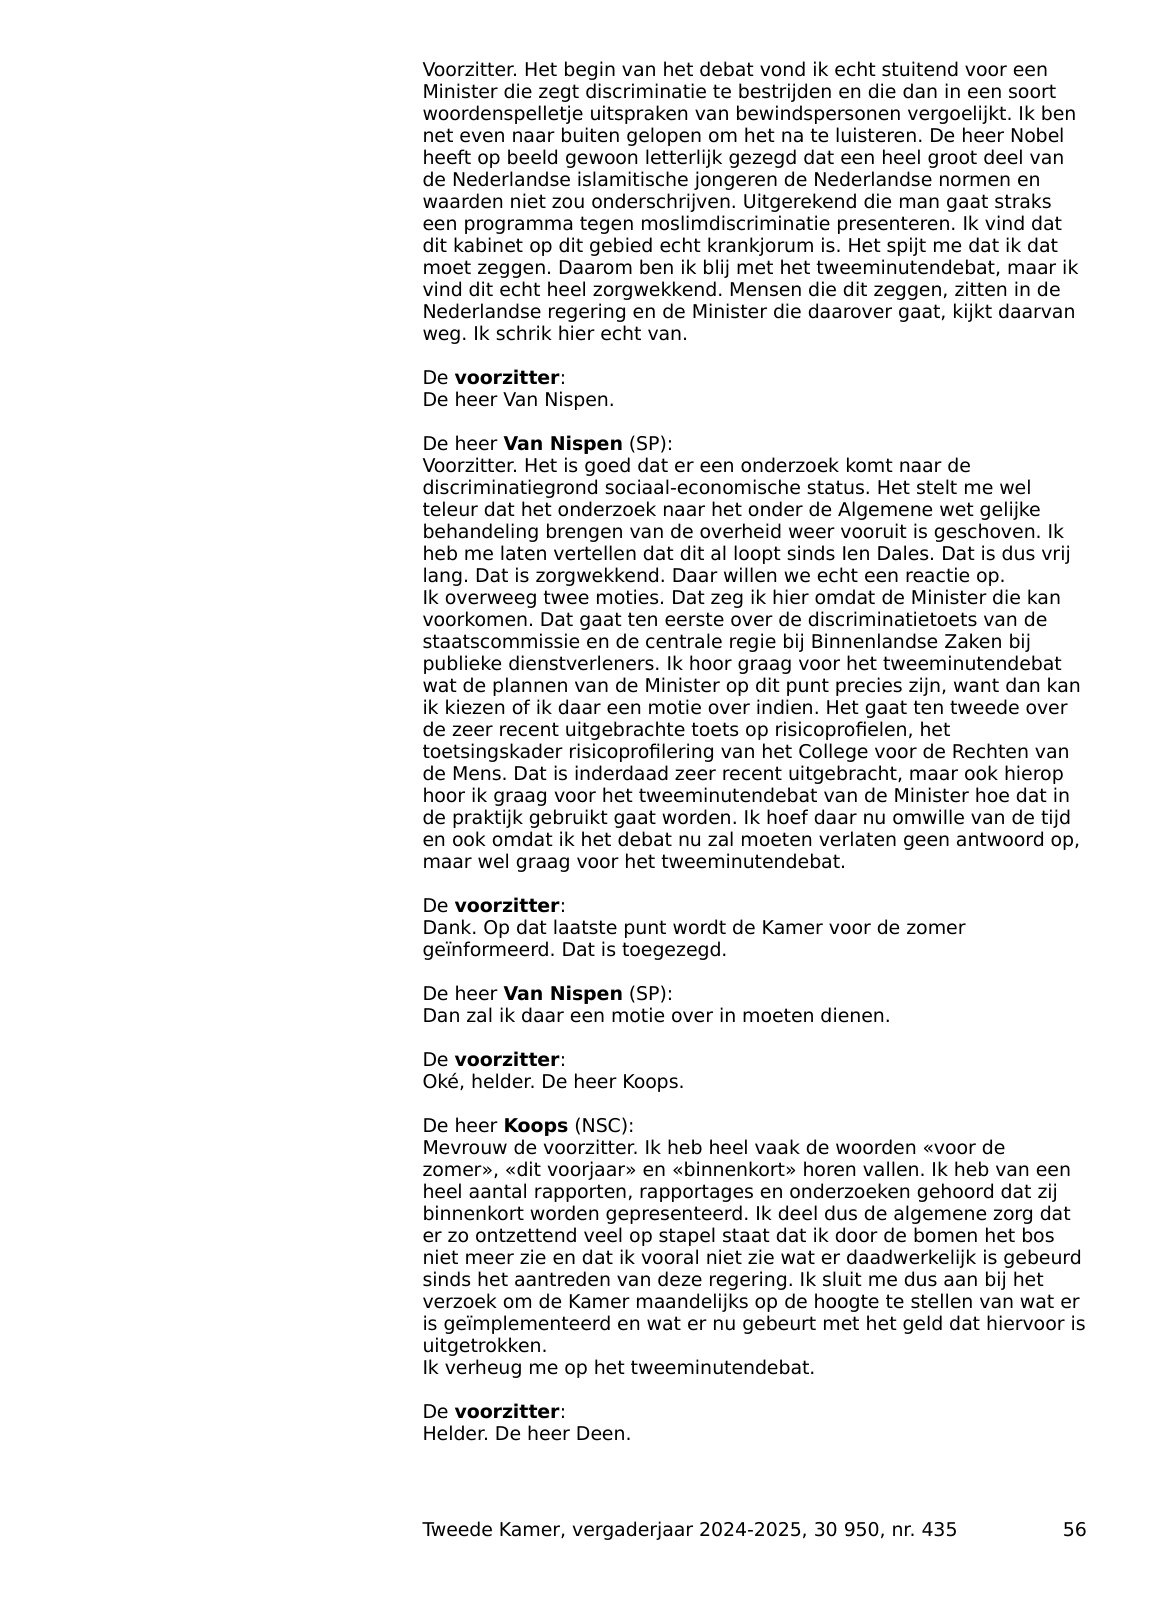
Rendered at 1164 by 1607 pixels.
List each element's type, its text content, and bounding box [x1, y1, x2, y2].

text Oké, helder. De heer Koops. [422, 1071, 1087, 1093]
text De heer Van Nispen (SP): [422, 433, 1087, 455]
text De heer Koops (NSC): [422, 1115, 1087, 1137]
text Voorzitter. Het begin van het debat vond ik echt stuitend voor een Minister die zegt discriminatie te bestrijden en die dan in een soort woordenspelletje uitspraken van bewindspersonen vergoelijkt. Ik ben net even naar buiten gelopen om het na te luisteren. De heer Nobel heeft op beeld gewoon letterlijk gezegd dat een heel groot deel van de Nederlandse islamitische jongeren de Nederlandse normen en waarden niet zou onderschrijven. Uitgerekend die man gaat straks een programma tegen moslimdiscriminatie presenteren. Ik vind dat dit kabinet op dit gebied echt krankjorum is. Het spijt me dat ik dat moet zeggen. Daarom ben ik blij met het tweeminutendebat, maar ik vind dit echt heel zorgwekkend. Mensen die dit zeggen, zitten in de Nederlandse regering en de Minister die daarover gaat, kijkt daarvan weg. Ik schrik hier echt van. [422, 59, 1087, 345]
text De voorzitter: [422, 1049, 1087, 1071]
text Dank. Op dat laatste punt wordt de Kamer voor de zomer geïnformeerd. Dat is toegezegd. [422, 917, 1087, 961]
text De voorzitter: [422, 1401, 1087, 1423]
text De heer Van Nispen (SP): [422, 983, 1087, 1005]
text Helder. De heer Deen. [422, 1423, 1087, 1445]
text De voorzitter: [422, 367, 1087, 389]
text Ik overweeg twee moties. Dat zeg ik hier omdat de Minister die kan voorkomen. Dat gaat ten eerste over de discriminatietoets van de staatscommissie en de centrale regie bij Binnenlandse Zaken bij publieke dienstverleners. Ik hoor graag voor het tweeminutendebat wat de plannen van de Minister op dit punt precies zijn, want dan kan ik kiezen of ik daar een motie over indien. Het gaat ten tweede over de zeer recent uitgebrachte toets op risicoprofielen, het toetsingskader risicoprofilering van het College voor de Rechten van de Mens. Dat is inderdaad zeer recent uitgebracht, maar ook hierop hoor ik graag voor het tweeminutendebat van de Minister hoe dat in de praktijk gebruikt gaat worden. Ik hoef daar nu omwille van de tijd en ook omdat ik het debat nu zal moeten verlaten geen antwoord op, maar wel graag voor het tweeminutendebat. [422, 587, 1087, 873]
text Dan zal ik daar een motie over in moeten dienen. [422, 1005, 1087, 1027]
text Mevrouw de voorzitter. Ik heb heel vaak de woorden «voor de zomer», «dit voorjaar» en «binnenkort» horen vallen. Ik heb van een heel aantal rapporten, rapportages en onderzoeken gehoord dat zij binnenkort worden gepresenteerd. Ik deel dus de algemene zorg dat er zo ontzettend veel op stapel staat dat ik door de bomen het bos niet meer zie en dat ik vooral niet zie wat er daadwerkelijk is gebeurd sinds het aantreden van deze regering. Ik sluit me dus aan bij het verzoek om de Kamer maandelijks op de hoogte te stellen van wat er is geïmplementeerd en wat er nu gebeurt met het geld dat hiervoor is uitgetrokken. [422, 1137, 1087, 1357]
text De voorzitter: [422, 895, 1087, 917]
text De heer Van Nispen. [422, 389, 1087, 411]
text Ik verheug me op het tweeminutendebat. [422, 1357, 1087, 1379]
text Voorzitter. Het is goed dat er een onderzoek komt naar de discriminatiegrond sociaal-economische status. Het stelt me wel teleur dat het onderzoek naar het onder de Algemene wet gelijke behandeling brengen van de overheid weer vooruit is geschoven. Ik heb me laten vertellen dat dit al loopt sinds Ien Dales. Dat is dus vrij lang. Dat is zorgwekkend. Daar willen we echt een reactie op. [422, 455, 1087, 587]
